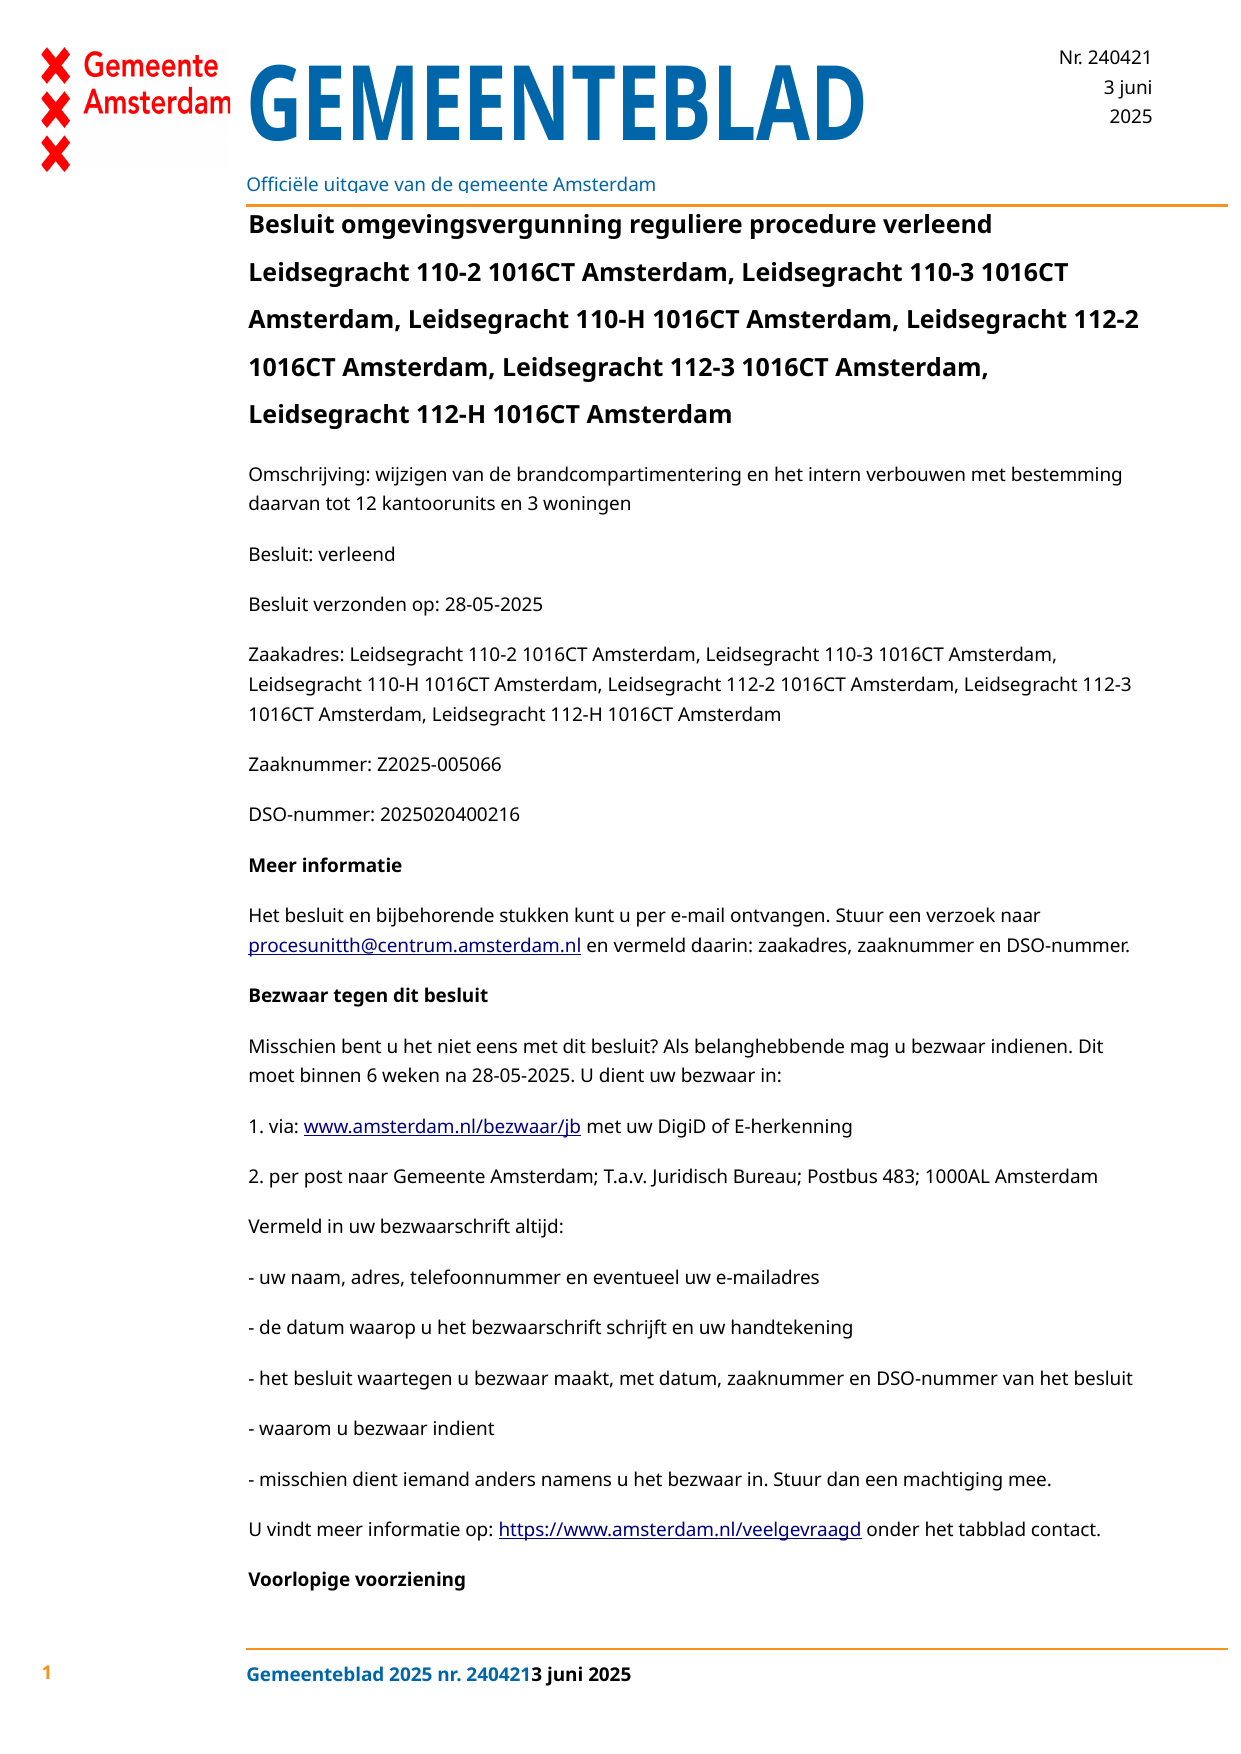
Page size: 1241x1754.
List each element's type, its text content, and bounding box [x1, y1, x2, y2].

text - misschien dient iemand anders namens u het bezwaar in. Stuur dan een machtiging mee. [248, 1466, 1152, 1491]
text - het besluit waartegen u bezwaar maakt, met datum, zaaknummer en DSO-nummer van het besluit [248, 1365, 1152, 1391]
text 1. via: www.amsterdam.nl/bezwaar/jb met uw DigiD of E-herkenning [248, 1113, 1152, 1138]
text - uw naam, adres, telefoonnummer en eventueel uw e-mailadres [248, 1264, 1152, 1290]
text Besluit: verleend [248, 541, 1152, 566]
text Het besluit en bijbehorende stukken kunt u per e-mail ontvangen. Stuur een verzoek naar procesunitth@centrum.amsterdam.nl en vermeld daarin: zaakadres, zaaknummer en DSO-nummer. [248, 902, 1152, 958]
text Besluit verzonden op: 28-05-2025 [248, 591, 1152, 617]
text Zaakadres: Leidsegracht 110-2 1016CT Amsterdam, Leidsegracht 110-3 1016CT Amsterdam, Leidsegracht 110-H 1016CT Amsterdam, Leidsegracht 112-2 1016CT Amsterdam, Leidsegracht 112-3 1016CT Amsterdam, Leidsegracht 112-H 1016CT Amsterdam [248, 642, 1152, 726]
text Omschrijving: wijzigen van de brandcompartimentering en het intern verbouwen met bestemming daarvan tot 12 kantoorunits en 3 woningen [248, 461, 1152, 516]
text Bezwaar tegen dit besluit [248, 982, 1152, 1008]
text DSO-nummer: 2025020400216 [248, 802, 1152, 827]
text Vermeld in uw bezwaarschrift altijd: [248, 1214, 1152, 1239]
text Voorlopige voorziening [248, 1567, 1152, 1592]
text Besluit omgevingsvergunning reguliere procedure verleend Leidsegracht 110-2 1016CT Amsterdam, Leidsegracht 110-3 1016CT Amsterdam, Leidsegracht 110-H 1016CT Amsterdam, Leidsegracht 112-2 1016CT Amsterdam, Leidsegracht 112-3 1016CT Amsterdam, Leidsegracht 112-H 1016CT Amsterdam [248, 207, 1152, 431]
text Misschien bent u het niet eens met dit besluit? Als belanghebbende mag u bezwaar indienen. Dit moet binnen 6 weken na 28-05-2025. U dient uw bezwaar in: [248, 1033, 1152, 1088]
text Zaaknummer: Z2025-005066 [248, 751, 1152, 777]
text Meer informatie [248, 852, 1152, 878]
text - de datum waarop u het bezwaarschrift schrijft en uw handtekening [248, 1314, 1152, 1340]
text U vindt meer informatie op: https://www.amsterdam.nl/veelgevraagd onder het tabblad contact. [248, 1516, 1152, 1542]
text - waarom u bezwaar indient [248, 1415, 1152, 1441]
picture [41, 47, 231, 172]
text 2. per post naar Gemeente Amsterdam; T.a.v. Juridisch Bureau; Postbus 483; 1000AL Amsterdam [248, 1163, 1152, 1189]
